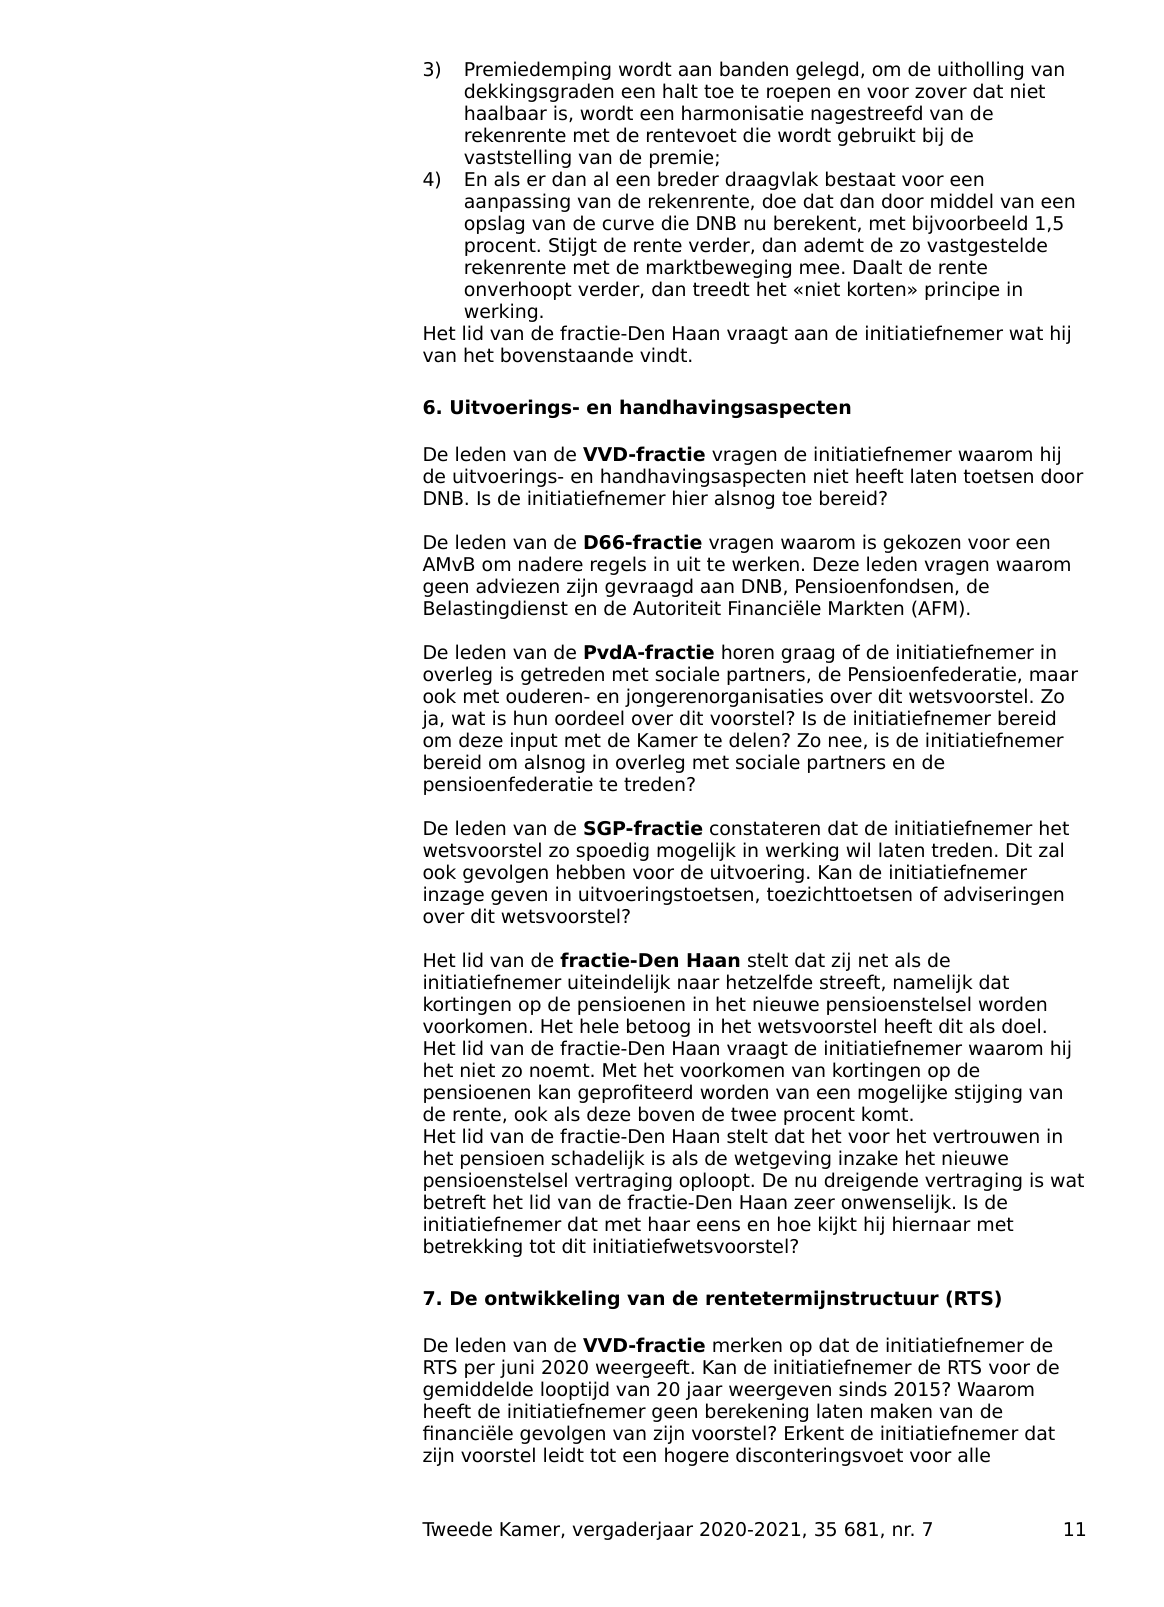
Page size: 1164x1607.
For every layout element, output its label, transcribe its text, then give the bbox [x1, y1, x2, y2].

text De leden van de PvdA-fractie horen graag of de initiatiefnemer in overleg is getreden met sociale partners, de Pensioenfederatie, maar ook met ouderen- en jongerenorganisaties over dit wetsvoorstel. Zo ja, wat is hun oordeel over dit voorstel? Is de initiatiefnemer bereid om deze input met de Kamer te delen? Zo nee, is de initiatiefnemer bereid om alsnog in overleg met sociale partners en de pensioenfederatie te treden? [422, 642, 1087, 796]
text 3) Premiedemping wordt aan banden gelegd, om de uitholling van dekkingsgraden een halt toe te roepen en voor zover dat niet haalbaar is, wordt een harmonisatie nagestreefd van de rekenrente met de rentevoet die wordt gebruikt bij de vaststelling van de premie; [422, 59, 1087, 169]
subtitle 6. Uitvoerings- en handhavingsaspecten [422, 397, 1087, 419]
text Het lid van de fractie-Den Haan vraagt aan de initiatiefnemer wat hij van het bovenstaande vindt. [422, 323, 1087, 367]
text Het lid van de fractie-Den Haan stelt dat het voor het vertrouwen in het pensioen schadelijk is als de wetgeving inzake het nieuwe pensioenstelsel vertraging oploopt. De nu dreigende vertraging is wat betreft het lid van de fractie-Den Haan zeer onwenselijk. Is de initiatiefnemer dat met haar eens en hoe kijkt hij hiernaar met betrekking tot dit initiatiefwetsvoorstel? [422, 1126, 1087, 1258]
text De leden van de D66-fractie vragen waarom is gekozen voor een AMvB om nadere regels in uit te werken. Deze leden vragen waarom geen adviezen zijn gevraagd aan DNB, Pensioenfondsen, de Belastingdienst en de Autoriteit Financiële Markten (AFM). [422, 532, 1087, 620]
text De leden van de SGP-fractie constateren dat de initiatiefnemer het wetsvoorstel zo spoedig mogelijk in werking wil laten treden. Dit zal ook gevolgen hebben voor de uitvoering. Kan de initiatiefnemer inzage geven in uitvoeringstoetsen, toezichttoetsen of adviseringen over dit wetsvoorstel? [422, 818, 1087, 928]
text Het lid van de fractie-Den Haan stelt dat zij net als de initiatiefnemer uiteindelijk naar hetzelfde streeft, namelijk dat kortingen op de pensioenen in het nieuwe pensioenstelsel worden voorkomen. Het hele betoog in het wetsvoorstel heeft dit als doel. Het lid van de fractie-Den Haan vraagt de initiatiefnemer waarom hij het niet zo noemt. Met het voorkomen van kortingen op de pensioenen kan geprofiteerd worden van een mogelijke stijging van de rente, ook als deze boven de twee procent komt. [422, 950, 1087, 1126]
subtitle 7. De ontwikkeling van de rentetermijnstructuur (RTS) [422, 1288, 1087, 1310]
text De leden van de VVD-fractie vragen de initiatiefnemer waarom hij de uitvoerings- en handhavingsaspecten niet heeft laten toetsen door DNB. Is de initiatiefnemer hier alsnog toe bereid? [422, 444, 1087, 510]
text 4) En als er dan al een breder draagvlak bestaat voor een aanpassing van de rekenrente, doe dat dan door middel van een opslag van de curve die DNB nu berekent, met bijvoorbeeld 1,5 procent. Stijgt de rente verder, dan ademt de zo vastgestelde rekenrente met de marktbeweging mee. Daalt de rente onverhoopt verder, dan treedt het «niet korten» principe in werking. [422, 169, 1087, 323]
text De leden van de VVD-fractie merken op dat de initiatiefnemer de RTS per juni 2020 weergeeft. Kan de initiatiefnemer de RTS voor de gemiddelde looptijd van 20 jaar weergeven sinds 2015? Waarom heeft de initiatiefnemer geen berekening laten maken van de financiële gevolgen van zijn voorstel? Erkent de initiatiefnemer dat zijn voorstel leidt tot een hogere disconteringsvoet voor alle [422, 1335, 1087, 1467]
